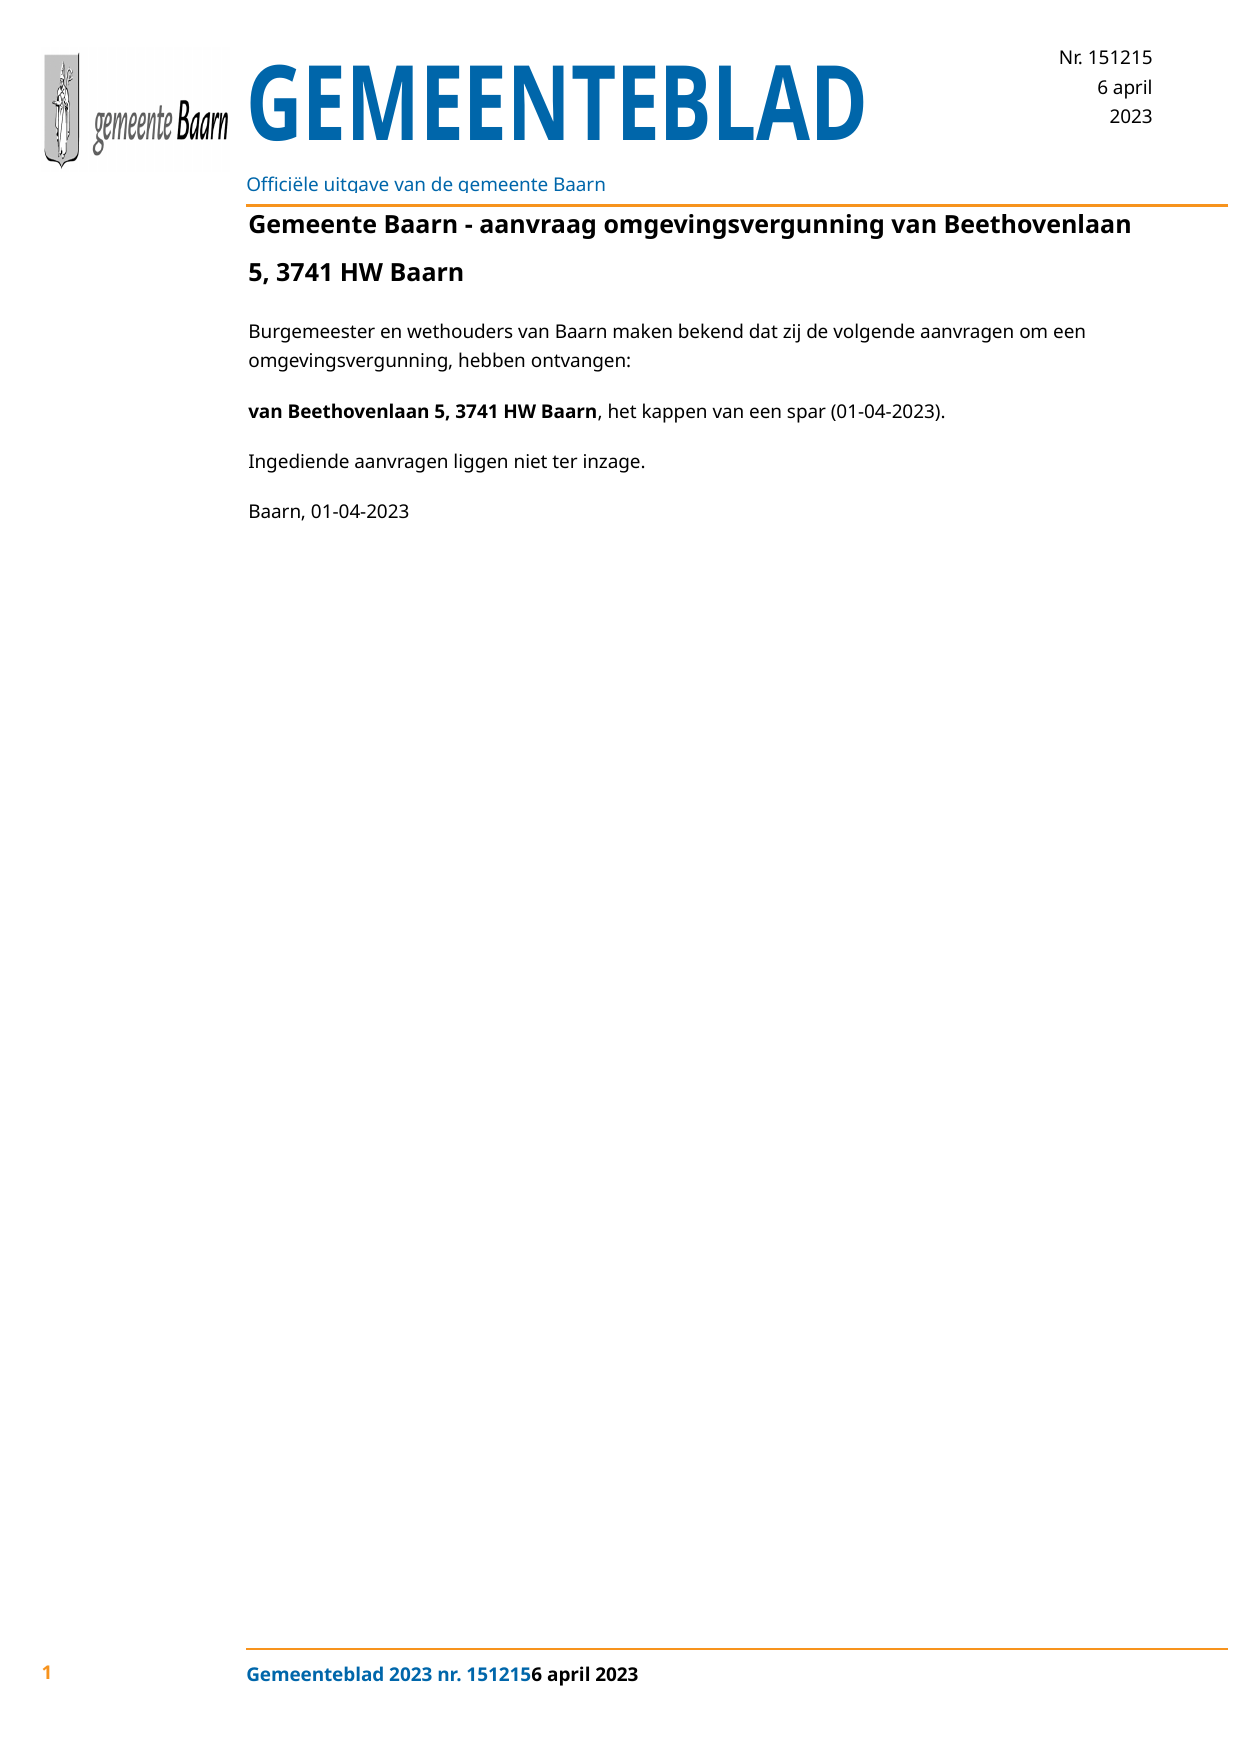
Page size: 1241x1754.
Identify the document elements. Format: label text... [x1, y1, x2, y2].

text van Beethovenlaan 5, 3741 HW Baarn, het kappen van een spar (01-04-2023). [248, 398, 1152, 424]
picture [41, 47, 231, 172]
text Ingediende aanvragen liggen niet ter inzage. [248, 448, 1152, 474]
text Burgemeester en wethouders van Baarn maken bekend dat zij de volgende aanvragen om een omgevingsvergunning, hebben ontvangen: [248, 318, 1152, 373]
text Baarn, 01-04-2023 [248, 499, 1152, 524]
text Gemeente Baarn - aanvraag omgevingsvergunning van Beethovenlaan 5, 3741 HW Baarn [248, 207, 1152, 288]
